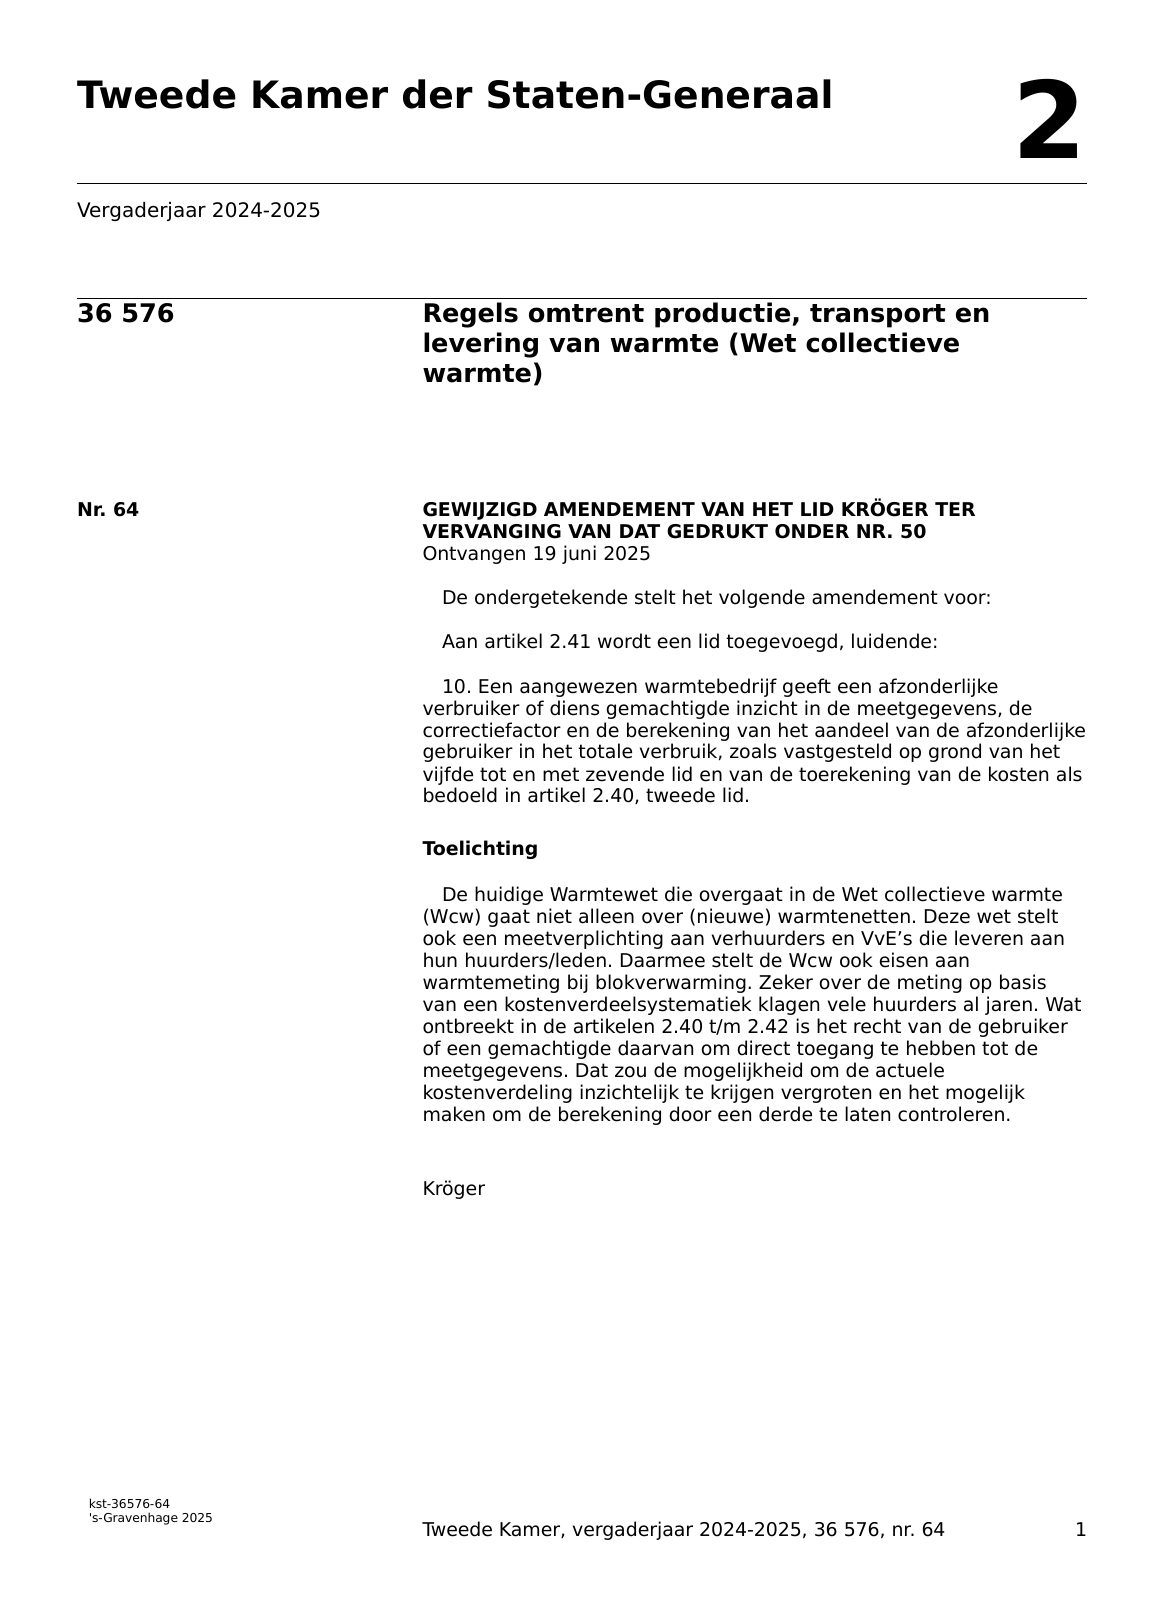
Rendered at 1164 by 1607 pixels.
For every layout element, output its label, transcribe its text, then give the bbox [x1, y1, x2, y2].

text 's-Gravenhage 2025 [88, 1511, 323, 1525]
text Aan artikel 2.41 wordt een lid toegevoegd, luidende: [422, 631, 1087, 653]
text 10. Een aangewezen warmtebedrijf geeft een afzonderlijke verbruiker of diens gemachtigde inzicht in de meetgegevens, de correctiefactor en de berekening van het aandeel van de afzonderlijke gebruiker in het totale verbruik, zoals vastgesteld op grond van het vijfde tot en met zevende lid en van de toerekening van de kosten als bedoeld in artikel 2.40, tweede lid. [422, 676, 1087, 807]
text De ondergetekende stelt het volgende amendement voor: [422, 587, 1087, 609]
table_header Tweede Kamer der Staten-Generaal [77, 59, 886, 183]
text Kröger [422, 1156, 1087, 1200]
subtitle Nr. 64 GEWIJZIGD AMENDEMENT VAN HET LID KRÖGER TER VERVANGING VAN DAT GEDRUKT ONDER NR. 50 [77, 499, 1087, 543]
subtitle 36 576 Regels omtrent productie, transport en levering van warmte (Wet collectieve warmte) [77, 299, 1087, 388]
subtitle Toelichting [422, 837, 1087, 859]
text kst-36576-64 [88, 1497, 323, 1511]
table_cell Vergaderjaar 2024-2025 [77, 184, 1087, 298]
table_header 2 [886, 59, 1087, 183]
text Ontvangen 19 juni 2025 [422, 543, 1087, 565]
text De huidige Warmtewet die overgaat in de Wet collectieve warmte (Wcw) gaat niet alleen over (nieuwe) warmtenetten. Deze wet stelt ook een meetverplichting aan verhuurders en VvE’s die leveren aan hun huurders/leden. Daarmee stelt de Wcw ook eisen aan warmtemeting bij blokverwarming. Zeker over de meting op basis van een kostenverdeelsystematiek klagen vele huurders al jaren. Wat ontbreekt in de artikelen 2.40 t/m 2.42 is het recht van de gebruiker of een gemachtigde daarvan om direct toegang te hebben tot de meetgegevens. Dat zou de mogelijkheid om de actuele kostenverdeling inzichtelijk te krijgen vergroten en het mogelijk maken om de berekening door een derde te laten controleren. [422, 884, 1087, 1126]
